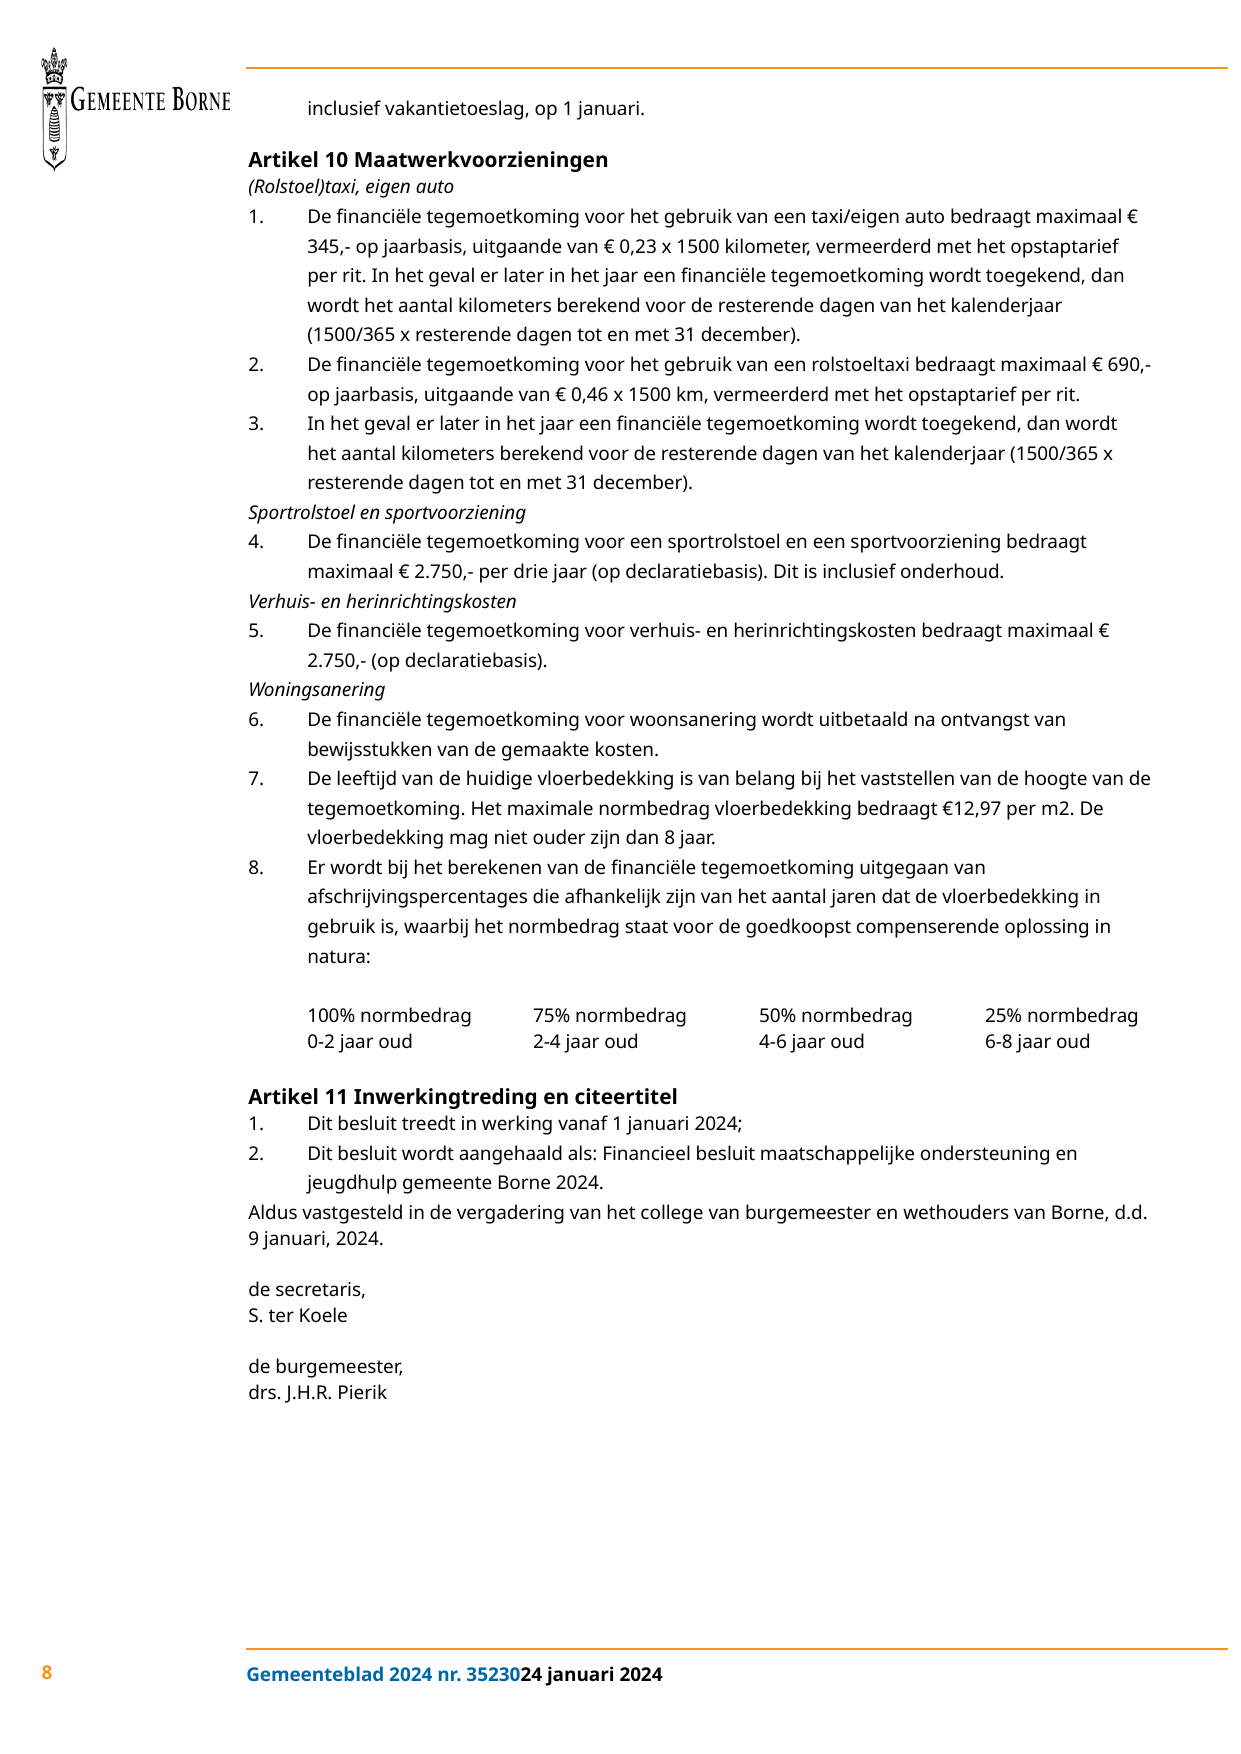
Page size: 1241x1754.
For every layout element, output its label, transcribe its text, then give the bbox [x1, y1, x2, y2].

list De financiële tegemoetkoming voor het gebruik van een taxi/eigen auto bedraagt maximaal € 345,- op jaarbasis, uitgaande van € 0,23 x 1500 kilometer, vermeerderd met het opstaptarief per rit. In het geval er later in het jaar een financiële tegemoetkoming wordt toegekend, dan wordt het aantal kilometers berekend voor de resterende dagen van het kalenderjaar (1500/365 x resterende dagen tot en met 31 december). [248, 203, 1152, 347]
list Dit besluit wordt aangehaald als: Financieel besluit maatschappelijke ondersteuning en jeugdhulp gemeente Borne 2024. [248, 1140, 1152, 1195]
list De financiële tegemoetkoming voor verhuis- en herinrichtingskosten bedraagt maximaal € 2.750,- (op declaratiebasis). [248, 617, 1152, 673]
table_cell 4-6 jaar oud [759, 1028, 985, 1053]
list Er wordt bij het berekenen van de financiële tegemoetkoming uitgegaan van afschrijvingspercentages die afhankelijk zijn van het aantal jaren dat de vloerbedekking in gebruik is, waarbij het normbedrag staat voor de goedkoopst compenserende oplossing in natura: [248, 854, 1152, 968]
text S. ter Koele [248, 1302, 1152, 1328]
text de secretaris, [248, 1276, 1152, 1302]
list De financiële tegemoetkoming voor het gebruik van een rolstoeltaxi bedraagt maximaal € 690,- op jaarbasis, uitgaande van € 0,46 x 1500 km, vermeerderd met het opstaptarief per rit. [248, 351, 1152, 406]
list De financiële tegemoetkoming voor een sportrolstoel en een sportvoorziening bedraagt maximaal € 2.750,- per drie jaar (op declaratiebasis). Dit is inclusief onderhoud. [248, 529, 1152, 584]
text drs. J.H.R. Pierik [248, 1379, 1152, 1405]
text Woningsanering [248, 677, 1152, 702]
table_cell 6-8 jaar oud [985, 1028, 1211, 1053]
text de burgemeester, [248, 1353, 1152, 1379]
list In het geval er later in het jaar een financiële tegemoetkoming wordt toegekend, dan wordt het aantal kilometers berekend voor de resterende dagen van het kalenderjaar (1500/365 x resterende dagen tot en met 31 december). [248, 410, 1152, 495]
text (Rolstoel)taxi, eigen auto [248, 174, 1152, 199]
list De financiële tegemoetkoming voor woonsanering wordt uitbetaald na ontvangst van bewijsstukken van de gemaakte kosten. [248, 706, 1152, 761]
table_header 100% normbedrag [307, 1002, 533, 1028]
text Artikel 11 Inwerkingtreding en citeertitel [248, 1082, 1152, 1110]
table_header 50% normbedrag [759, 1002, 985, 1028]
list inclusief vakantietoeslag, op 1 januari. [248, 95, 1152, 121]
table_header 25% normbedrag [985, 1002, 1211, 1028]
picture [41, 47, 231, 172]
list Dit besluit treedt in werking vanaf 1 januari 2024; [248, 1110, 1152, 1136]
table_cell 2-4 jaar oud [533, 1028, 759, 1053]
text Sportrolstoel en sportvoorziening [248, 499, 1152, 525]
text Aldus vastgesteld in de vergadering van het college van burgemeester en wethouders van Borne, d.d. 9 januari, 2024. [248, 1199, 1152, 1251]
text Artikel 10 Maatwerkvoorzieningen [248, 145, 1152, 174]
table_cell 0-2 jaar oud [307, 1028, 533, 1053]
text Verhuis- en herinrichtingskosten [248, 588, 1152, 613]
list De leeftijd van de huidige vloerbedekking is van belang bij het vaststellen van de hoogte van de tegemoetkoming. Het maximale normbedrag vloerbedekking bedraagt €12,97 per m2. De vloerbedekking mag niet ouder zijn dan 8 jaar. [248, 765, 1152, 850]
table_header 75% normbedrag [533, 1002, 759, 1028]
